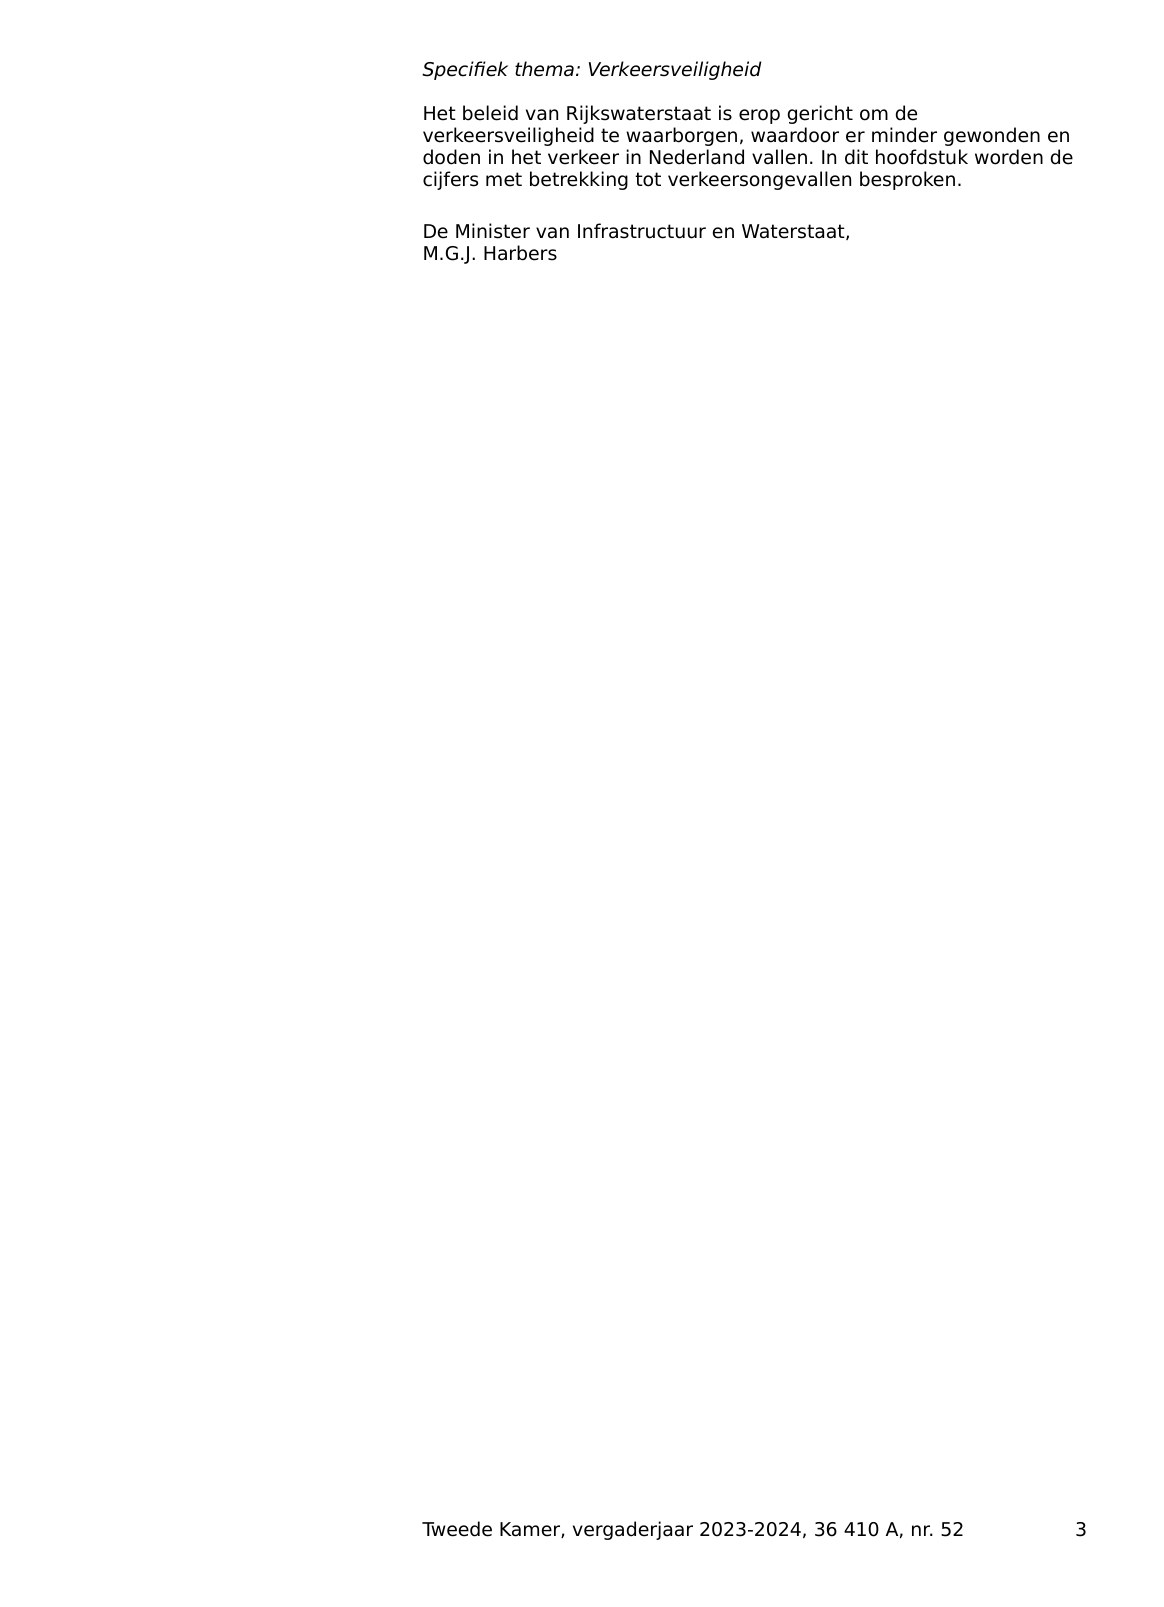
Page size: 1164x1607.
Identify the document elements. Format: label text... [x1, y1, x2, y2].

subtitle Specifiek thema: Verkeersveiligheid [422, 59, 1087, 81]
text De Minister van Infrastructuur en Waterstaat, M.G.J. Harbers [422, 221, 1087, 265]
text Het beleid van Rijkswaterstaat is erop gericht om de verkeersveiligheid te waarborgen, waardoor er minder gewonden en doden in het verkeer in Nederland vallen. In dit hoofdstuk worden de cijfers met betrekking tot verkeersongevallen besproken. [422, 103, 1087, 191]
